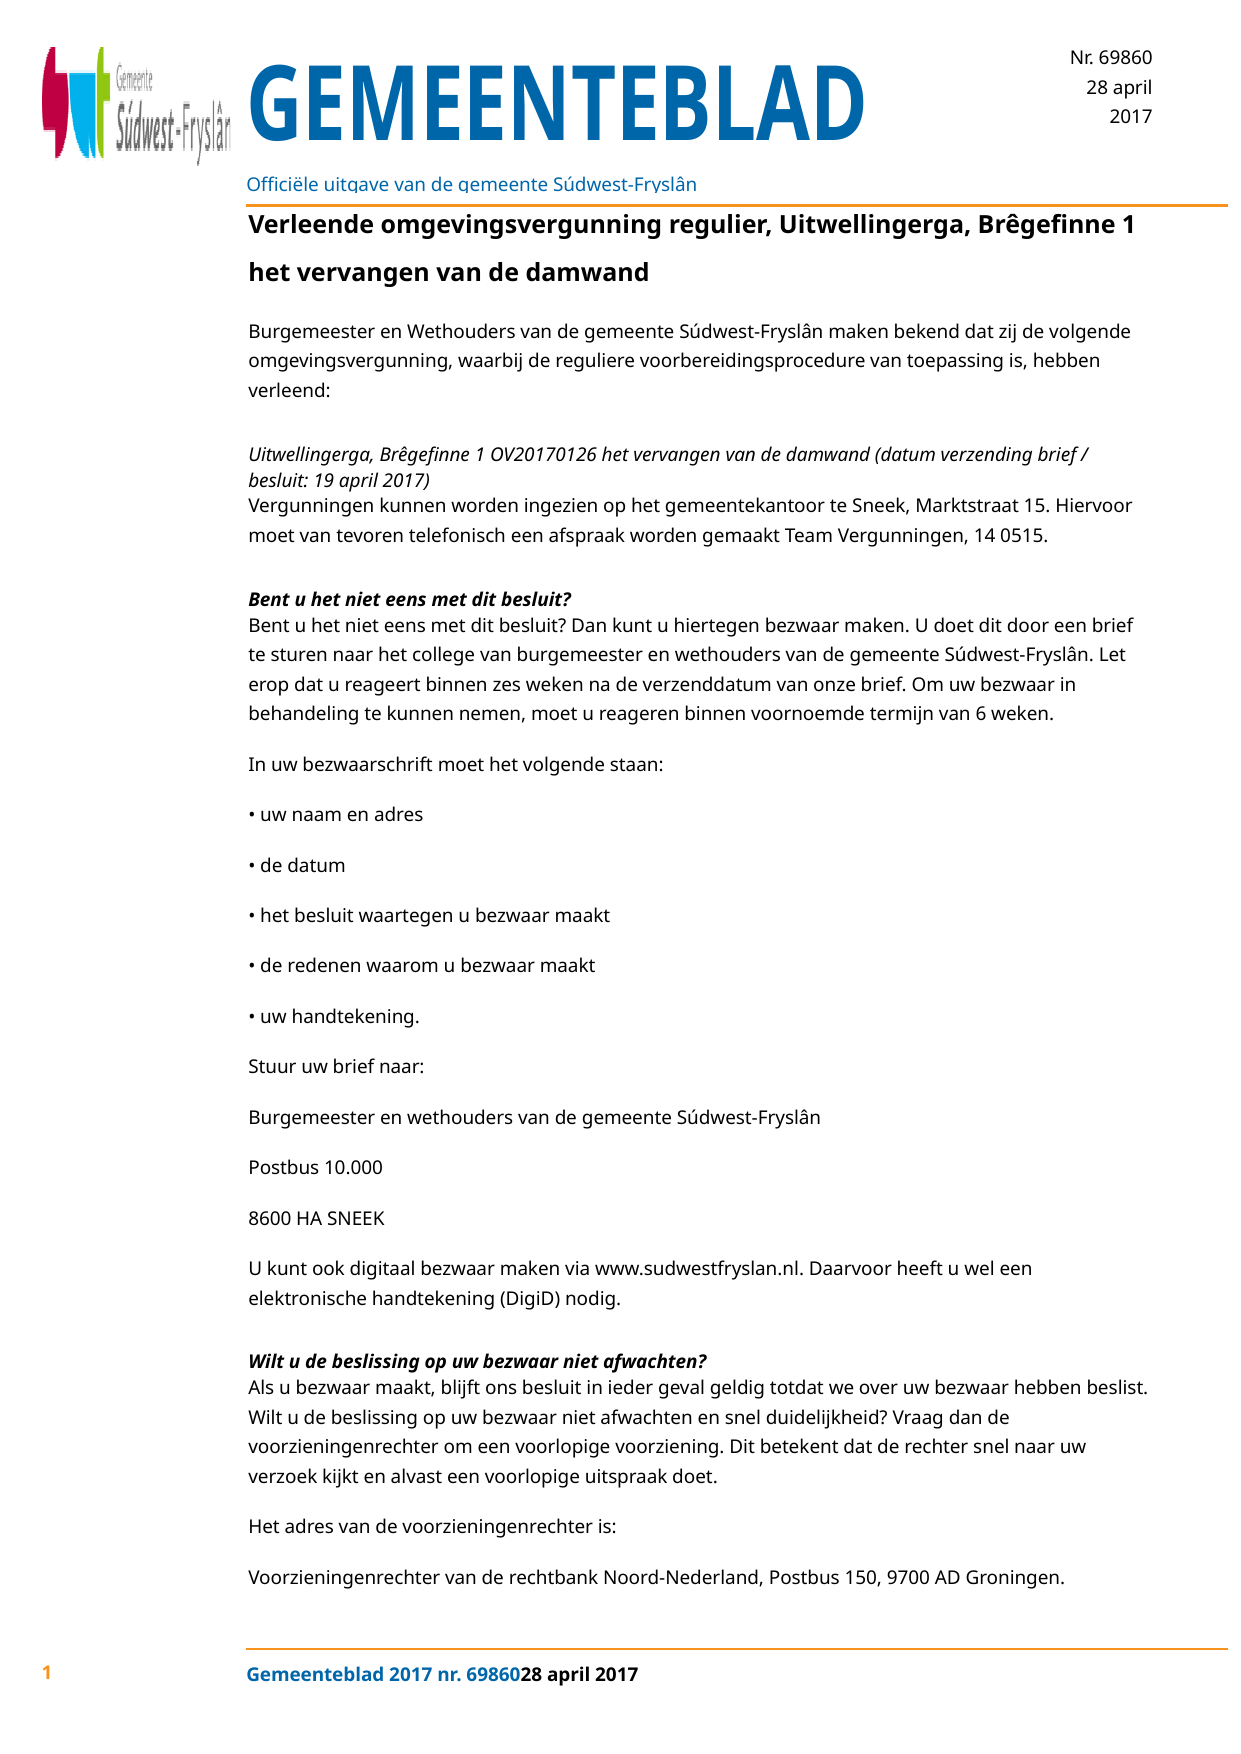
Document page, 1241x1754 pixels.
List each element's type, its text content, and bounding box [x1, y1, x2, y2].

text Als u bezwaar maakt, blijft ons besluit in ieder geval geldig totdat we over uw bezwaar hebben beslist. Wilt u de beslissing op uw bezwaar niet afwachten en snel duidelijkheid? Vraag dan de voorzieningenrechter om een voorlopige voorziening. Dit betekent dat de rechter snel naar uw verzoek kijkt en alvast een voorlopige uitspraak doet. [248, 1374, 1152, 1489]
text Stuur uw brief naar: [248, 1053, 1152, 1079]
text Verleende omgevingsvergunning regulier, Uitwellingerga, Brêgefinne 1 het vervangen van de damwand [248, 207, 1152, 288]
text Postbus 10.000 [248, 1154, 1152, 1180]
text Vergunningen kunnen worden ingezien op het gemeentekantoor te Sneek, Marktstraat 15. Hiervoor moet van tevoren telefonisch een afspraak worden gemaakt Team Vergunningen, 14 0515. [248, 492, 1152, 548]
text Bent u het niet eens met dit besluit? [248, 586, 1152, 612]
text • de datum [248, 852, 1152, 877]
text Voorzieningenrechter van de rechtbank Noord-Nederland, Postbus 150, 9700 AD Groningen. [248, 1564, 1152, 1590]
text 8600 HA SNEEK [248, 1205, 1152, 1230]
text In uw bezwaarschrift moet het volgende staan: [248, 751, 1152, 777]
text Bent u het niet eens met dit besluit? Dan kunt u hiertegen bezwaar maken. U doet dit door een brief te sturen naar het college van burgemeester en wethouders van de gemeente Súdwest-Fryslân. Let erop dat u reageert binnen zes weken na de verzenddatum van onze brief. Om uw bezwaar in behandeling te kunnen nemen, moet u reageren binnen voornoemde termijn van 6 weken. [248, 612, 1152, 726]
text Het adres van de voorzieningenrechter is: [248, 1513, 1152, 1539]
text U kunt ook digitaal bezwaar maken via www.sudwestfryslan.nl. Daarvoor heeft u wel een elektronische handtekening (DigiD) nodig. [248, 1255, 1152, 1310]
picture [41, 47, 231, 172]
text • het besluit waartegen u bezwaar maakt [248, 902, 1152, 928]
text Wilt u de beslissing op uw bezwaar niet afwachten? [248, 1349, 1152, 1374]
text Burgemeester en Wethouders van de gemeente Súdwest-Fryslân maken bekend dat zij de volgende omgevingsvergunning, waarbij de reguliere voorbereidingsprocedure van toepassing is, hebben verleend: [248, 318, 1152, 403]
text Uitwellingerga, Brêgefinne 1 OV20170126 het vervangen van de damwand (datum verzending brief / besluit: 19 april 2017) [248, 441, 1152, 492]
text Burgemeester en wethouders van de gemeente Súdwest-Fryslân [248, 1104, 1152, 1129]
text • uw naam en adres [248, 801, 1152, 827]
text • uw handtekening. [248, 1003, 1152, 1029]
text • de redenen waarom u bezwaar maakt [248, 953, 1152, 978]
